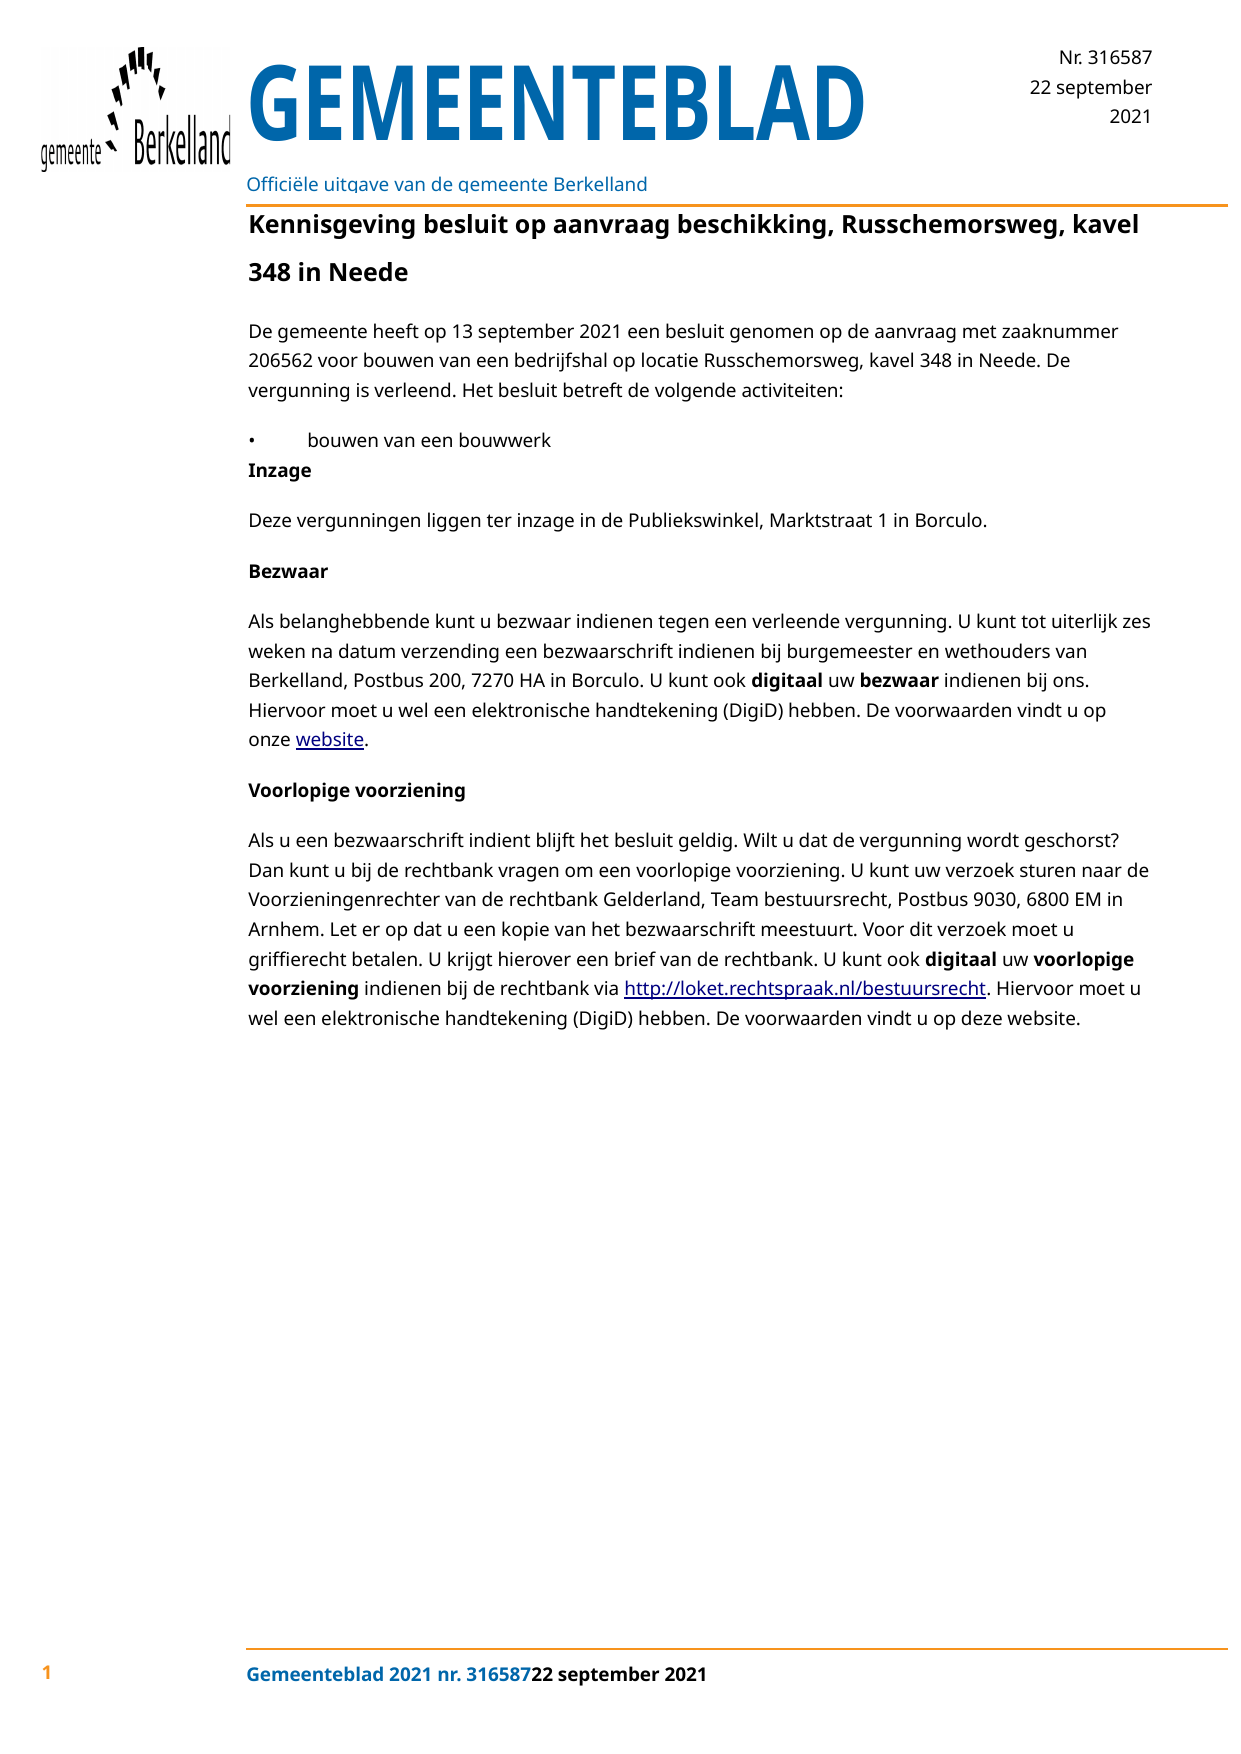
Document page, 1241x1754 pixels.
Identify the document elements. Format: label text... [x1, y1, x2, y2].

text Kennisgeving besluit op aanvraag beschikking, Russchemorsweg, kavel 348 in Neede [248, 207, 1152, 288]
text Als belanghebbende kunt u bezwaar indienen tegen een verleende vergunning. U kunt tot uiterlijk zes weken na datum verzending een bezwaarschrift indienen bij burgemeester en wethouders van Berkelland, Postbus 200, 7270 HA in Borculo. U kunt ook digitaal uw bezwaar indienen bij ons. Hiervoor moet u wel een elektronische handtekening (DigiD) hebben. De voorwaarden vindt u op onze website. [248, 608, 1152, 752]
text Inzage [248, 457, 1152, 483]
text Voorlopige voorziening [248, 777, 1152, 803]
text Als u een bezwaarschrift indient blijft het besluit geldig. Wilt u dat de vergunning wordt geschorst? Dan kunt u bij de rechtbank vragen om een voorlopige voorziening. U kunt uw verzoek sturen naar de Voorzieningenrechter van de rechtbank Gelderland, Team bestuursrecht, Postbus 9030, 6800 EM in Arnhem. Let er op dat u een kopie van het bezwaarschrift meestuurt. Voor dit verzoek moet u griffierecht betalen. U krijgt hierover een brief van de rechtbank. U kunt ook digitaal uw voorlopige voorziening indienen bij de rechtbank via http://loket.rechtspraak.nl/bestuursrecht. Hiervoor moet u wel een elektronische handtekening (DigiD) hebben. De voorwaarden vindt u op deze website. [248, 827, 1152, 1031]
list bouwen van een bouwwerk [248, 427, 1152, 453]
text Deze vergunningen liggen ter inzage in de Publiekswinkel, Marktstraat 1 in Borculo. [248, 507, 1152, 533]
picture [41, 47, 231, 172]
text De gemeente heeft op 13 september 2021 een besluit genomen op de aanvraag met zaaknummer 206562 voor bouwen van een bedrijfshal op locatie Russchemorsweg, kavel 348 in Neede. De vergunning is verleend. Het besluit betreft de volgende activiteiten: [248, 318, 1152, 403]
text Bezwaar [248, 558, 1152, 584]
